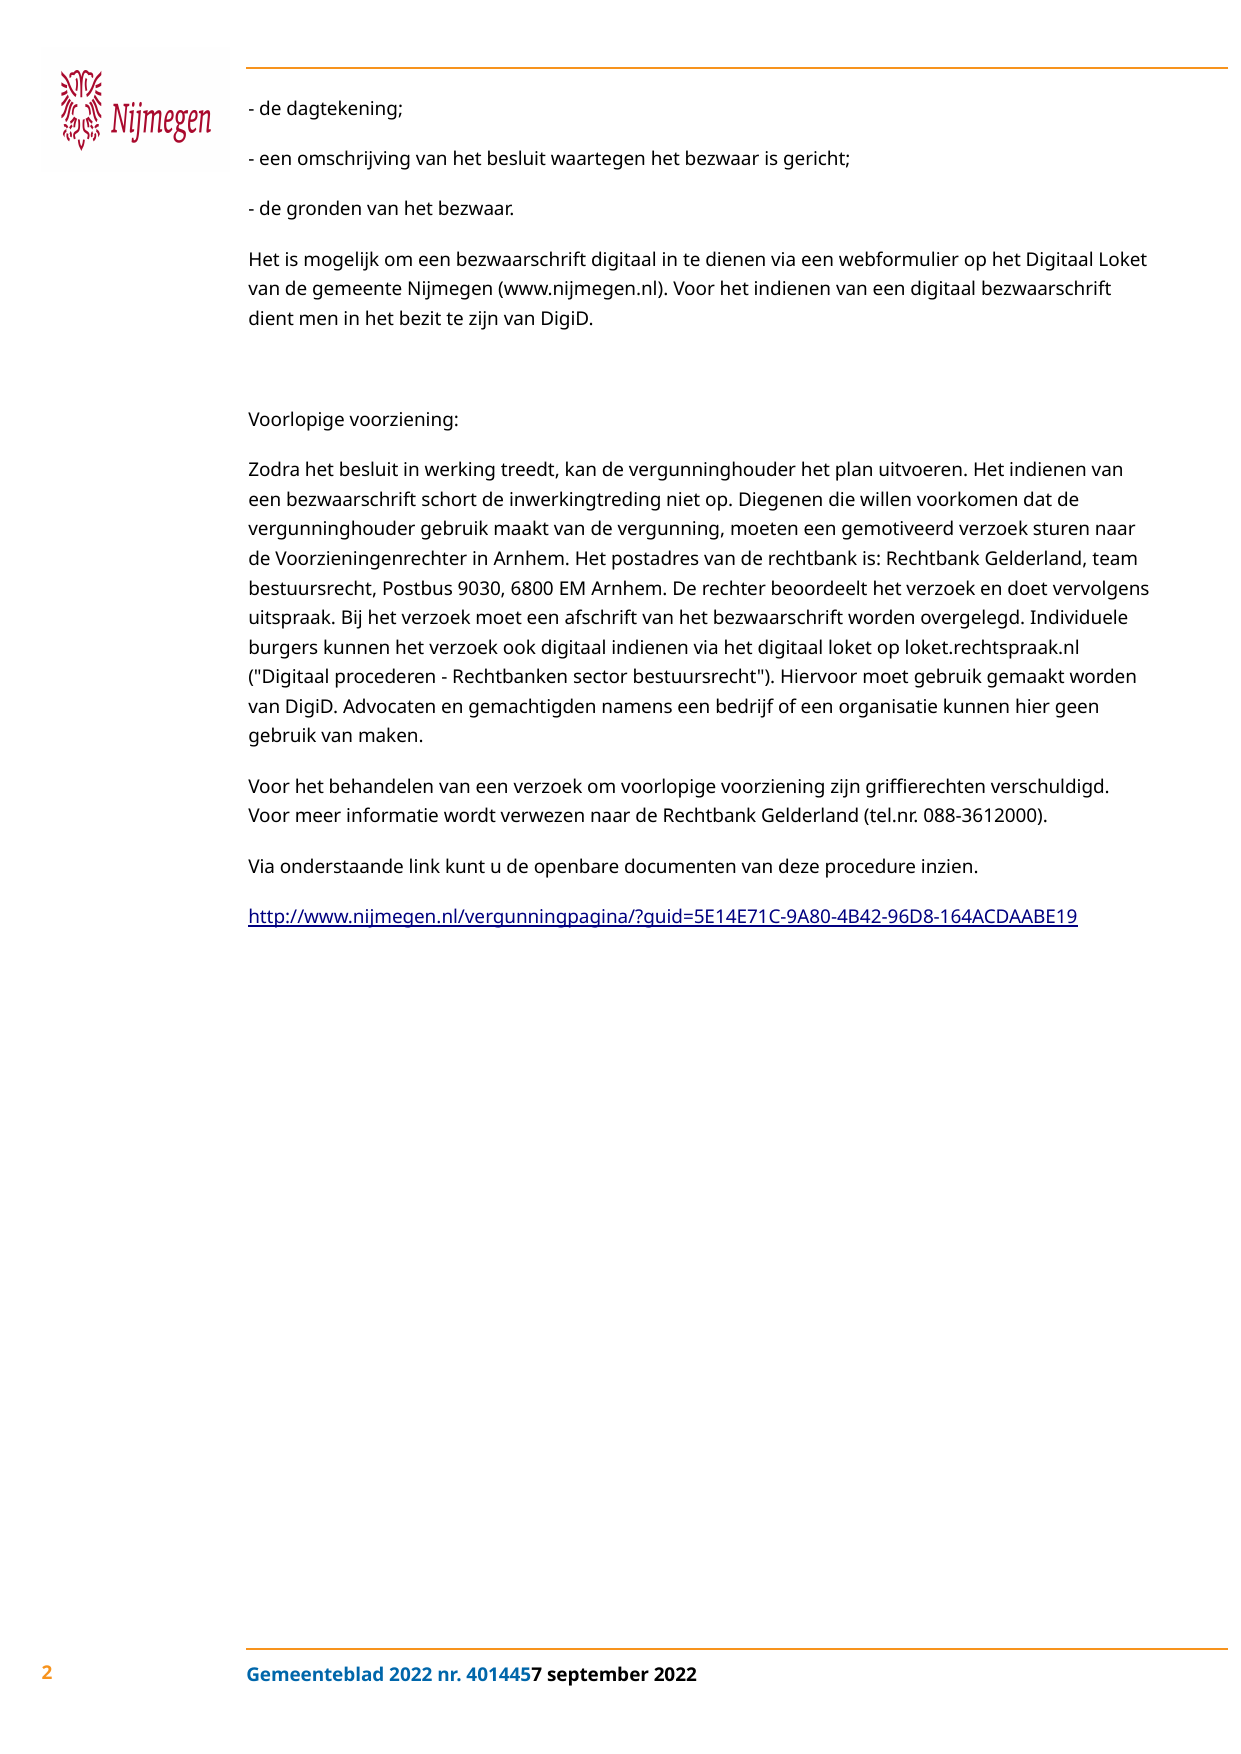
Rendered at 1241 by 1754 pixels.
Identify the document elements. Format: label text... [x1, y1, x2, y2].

text http://www.nijmegen.nl/vergunningpagina/?guid=5E14E71C-9A80-4B42-96D8-164ACDAABE19 [248, 903, 1152, 929]
text Voor het behandelen van een verzoek om voorlopige voorziening zijn griffierechten verschuldigd. Voor meer informatie wordt verwezen naar de Rechtbank Gelderland (tel.nr. 088-3612000). [248, 773, 1152, 828]
text Voorlopige voorziening: [248, 406, 1152, 432]
text Via onderstaande link kunt u de openbare documenten van deze procedure inzien. [248, 853, 1152, 879]
text - de dagtekening; [248, 95, 1152, 121]
text - de gronden van het bezwaar. [248, 196, 1152, 221]
picture [41, 47, 231, 172]
text Het is mogelijk om een bezwaarschrift digitaal in te dienen via een webformulier op het Digitaal Loket van de gemeente Nijmegen (www.nijmegen.nl). Voor het indienen van een digitaal bezwaarschrift dient men in het bezit te zijn van DigiD. [248, 246, 1152, 331]
text - een omschrijving van het besluit waartegen het bezwaar is gericht; [248, 145, 1152, 171]
text Zodra het besluit in werking treedt, kan de vergunninghouder het plan uitvoeren. Het indienen van een bezwaarschrift schort de inwerkingtreding niet op. Diegenen die willen voorkomen dat de vergunninghouder gebruik maakt van de vergunning, moeten een gemotiveerd verzoek sturen naar de Voorzieningenrechter in Arnhem. Het postadres van de rechtbank is: Rechtbank Gelderland, team bestuursrecht, Postbus 9030, 6800 EM Arnhem. De rechter beoordeelt het verzoek en doet vervolgens uitspraak. Bij het verzoek moet een afschrift van het bezwaarschrift worden overgelegd. Individuele burgers kunnen het verzoek ook digitaal indienen via het digitaal loket op loket.rechtspraak.nl ("Digitaal procederen - Rechtbanken sector bestuursrecht"). Hiervoor moet gebruik gemaakt worden van DigiD. Advocaten en gemachtigden namens een bedrijf of een organisatie kunnen hier geen gebruik van maken. [248, 456, 1152, 748]
